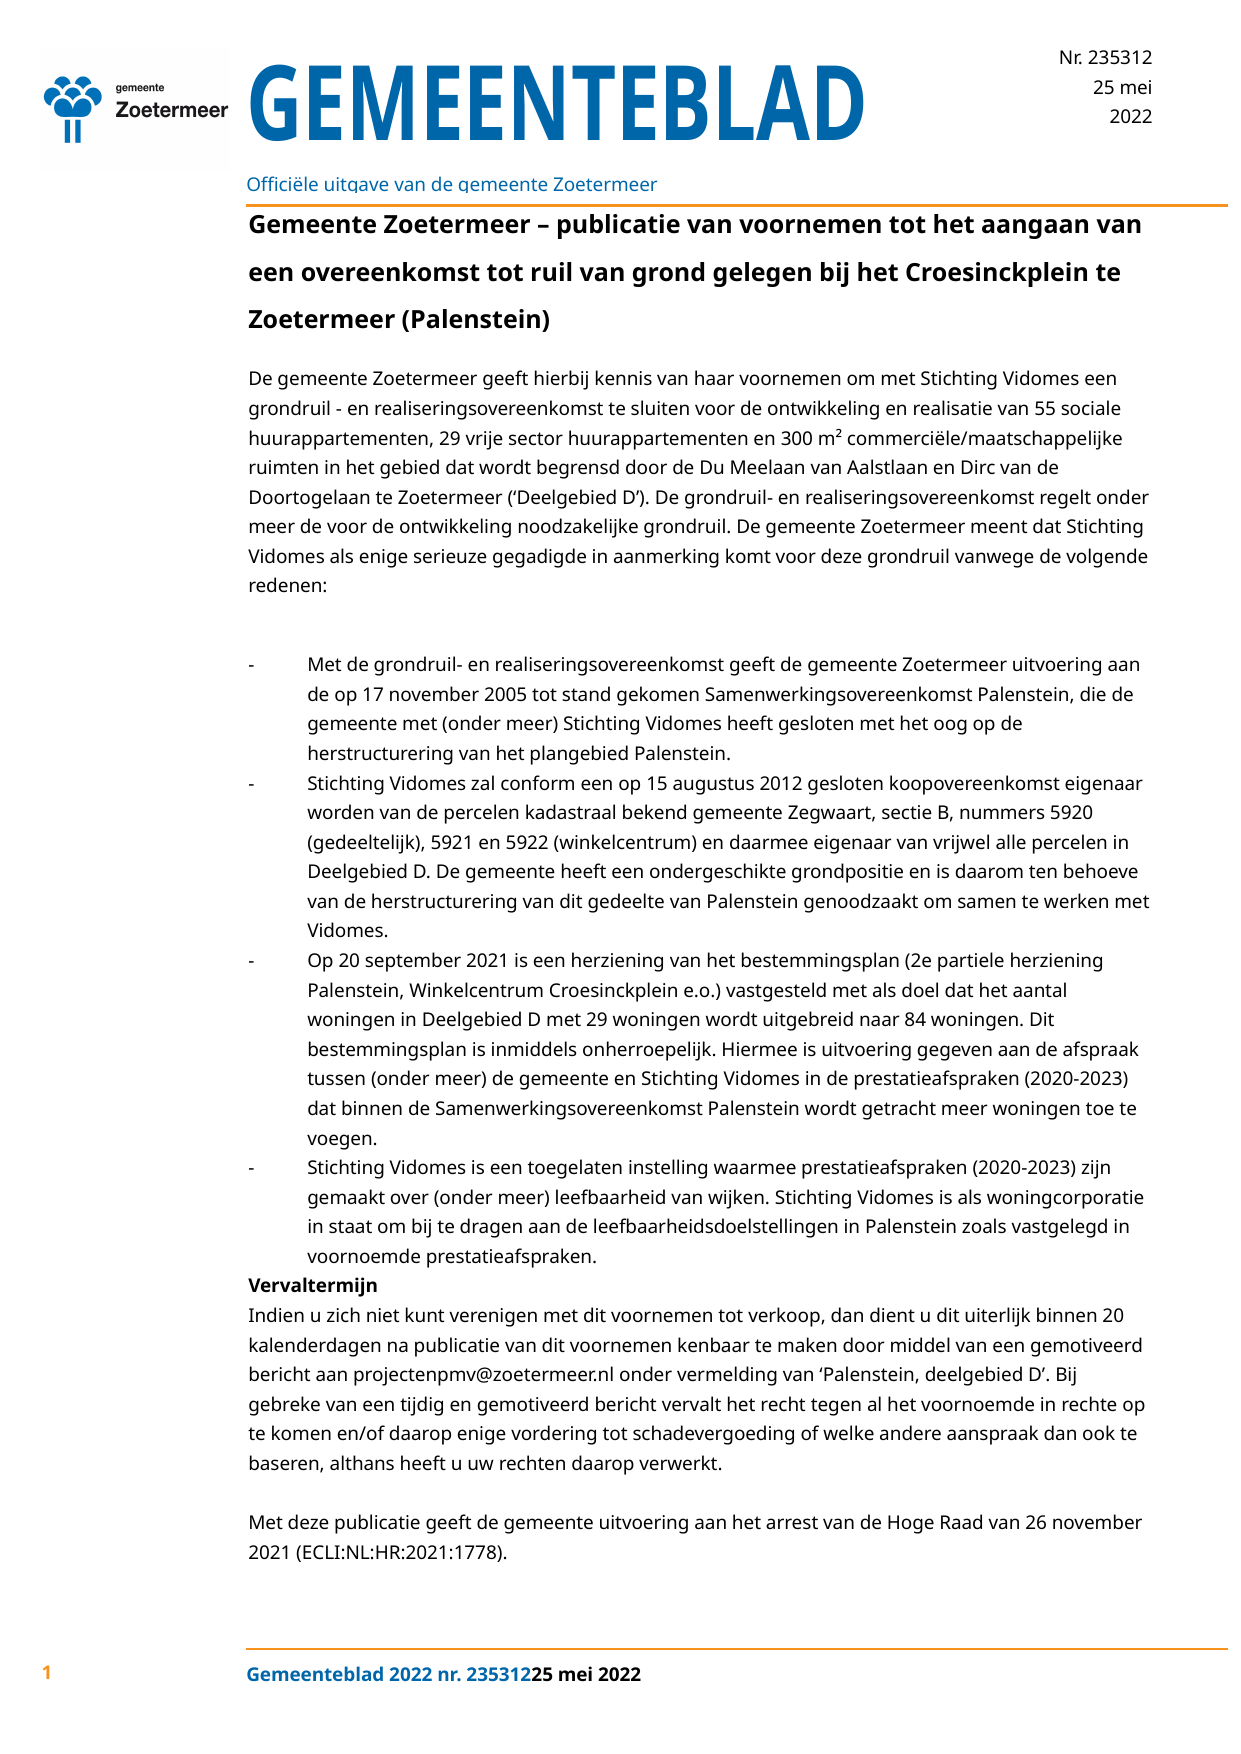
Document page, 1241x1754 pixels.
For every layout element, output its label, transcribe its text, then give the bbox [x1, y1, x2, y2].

text Indien u zich niet kunt verenigen met dit voornemen tot verkoop, dan dient u dit uiterlijk binnen 20 kalenderdagen na publicatie van dit voornemen kenbaar te maken door middel van een gemotiveerd bericht aan projectenpmv@zoetermeer.nl onder vermelding van ‘Palenstein, deelgebied D’. Bij gebreke van een tijdig en gemotiveerd bericht vervalt het recht tegen al het voornoemde in rechte op te komen en/of daarop enige vordering tot schadevergoeding of welke andere aanspraak dan ook te baseren, althans heeft u uw rechten daarop verwerkt. [248, 1302, 1152, 1476]
list Op 20 september 2021 is een herziening van het bestemmingsplan (2e partiele herziening Palenstein, Winkelcentrum Croesinckplein e.o.) vastgesteld met als doel dat het aantal woningen in Deelgebied D met 29 woningen wordt uitgebreid naar 84 woningen. Dit bestemmingsplan is inmiddels onherroepelijk. Hiermee is uitvoering gegeven aan de afspraak tussen (onder meer) de gemeente en Stichting Vidomes in de prestatieafspraken (2020-2023) dat binnen de Samenwerkingsovereenkomst Palenstein wordt getracht meer woningen toe te voegen. [248, 947, 1152, 1151]
list Met de grondruil- en realiseringsovereenkomst geeft de gemeente Zoetermeer uitvoering aan de op 17 november 2005 tot stand gekomen Samenwerkingsovereenkomst Palenstein, die de gemeente met (onder meer) Stichting Vidomes heeft gesloten met het oog op de herstructurering van het plangebied Palenstein. [248, 651, 1152, 766]
list Stichting Vidomes is een toegelaten instelling waarmee prestatieafspraken (2020-2023) zijn gemaakt over (onder meer) leefbaarheid van wijken. Stichting Vidomes is als woningcorporatie in staat om bij te dragen aan de leefbaarheidsdoelstellingen in Palenstein zoals vastgelegd in voornoemde prestatieafspraken. [248, 1154, 1152, 1269]
text De gemeente Zoetermeer geeft hierbij kennis van haar voornemen om met Stichting Vidomes een grondruil - en realiseringsovereenkomst te sluiten voor de ontwikkeling en realisatie van 55 sociale huurappartementen, 29 vrije sector huurappartementen en 300 m² commerciële/maatschappelijke ruimten in het gebied dat wordt begrensd door de Du Meelaan van Aalstlaan en Dirc van de Doortogelaan te Zoetermeer (‘Deelgebied D’). De grondruil- en realiseringsovereenkomst regelt onder meer de voor de ontwikkeling noodzakelijke grondruil. De gemeente Zoetermeer meent dat Stichting Vidomes als enige serieuze gegadigde in aanmerking komt voor deze grondruil vanwege de volgende redenen: [248, 366, 1152, 598]
text Gemeente Zoetermeer – publicatie van voornemen tot het aangaan van een overeenkomst tot ruil van grond gelegen bij het Croesinckplein te Zoetermeer (Palenstein) [248, 207, 1152, 336]
text Vervaltermijn [248, 1273, 1152, 1298]
text Met deze publicatie geeft de gemeente uitvoering aan het arrest van de Hoge Raad van 26 november 2021 (ECLI:NL:HR:2021:1778). [248, 1509, 1152, 1565]
picture [41, 47, 231, 172]
list Stichting Vidomes zal conform een op 15 augustus 2012 gesloten koopovereenkomst eigenaar worden van de percelen kadastraal bekend gemeente Zegwaart, sectie B, nummers 5920 (gedeeltelijk), 5921 en 5922 (winkelcentrum) en daarmee eigenaar van vrijwel alle percelen in Deelgebied D. De gemeente heeft een ondergeschikte grondpositie en is daarom ten behoeve van de herstructurering van dit gedeelte van Palenstein genoodzaakt om samen te werken met Vidomes. [248, 770, 1152, 943]
